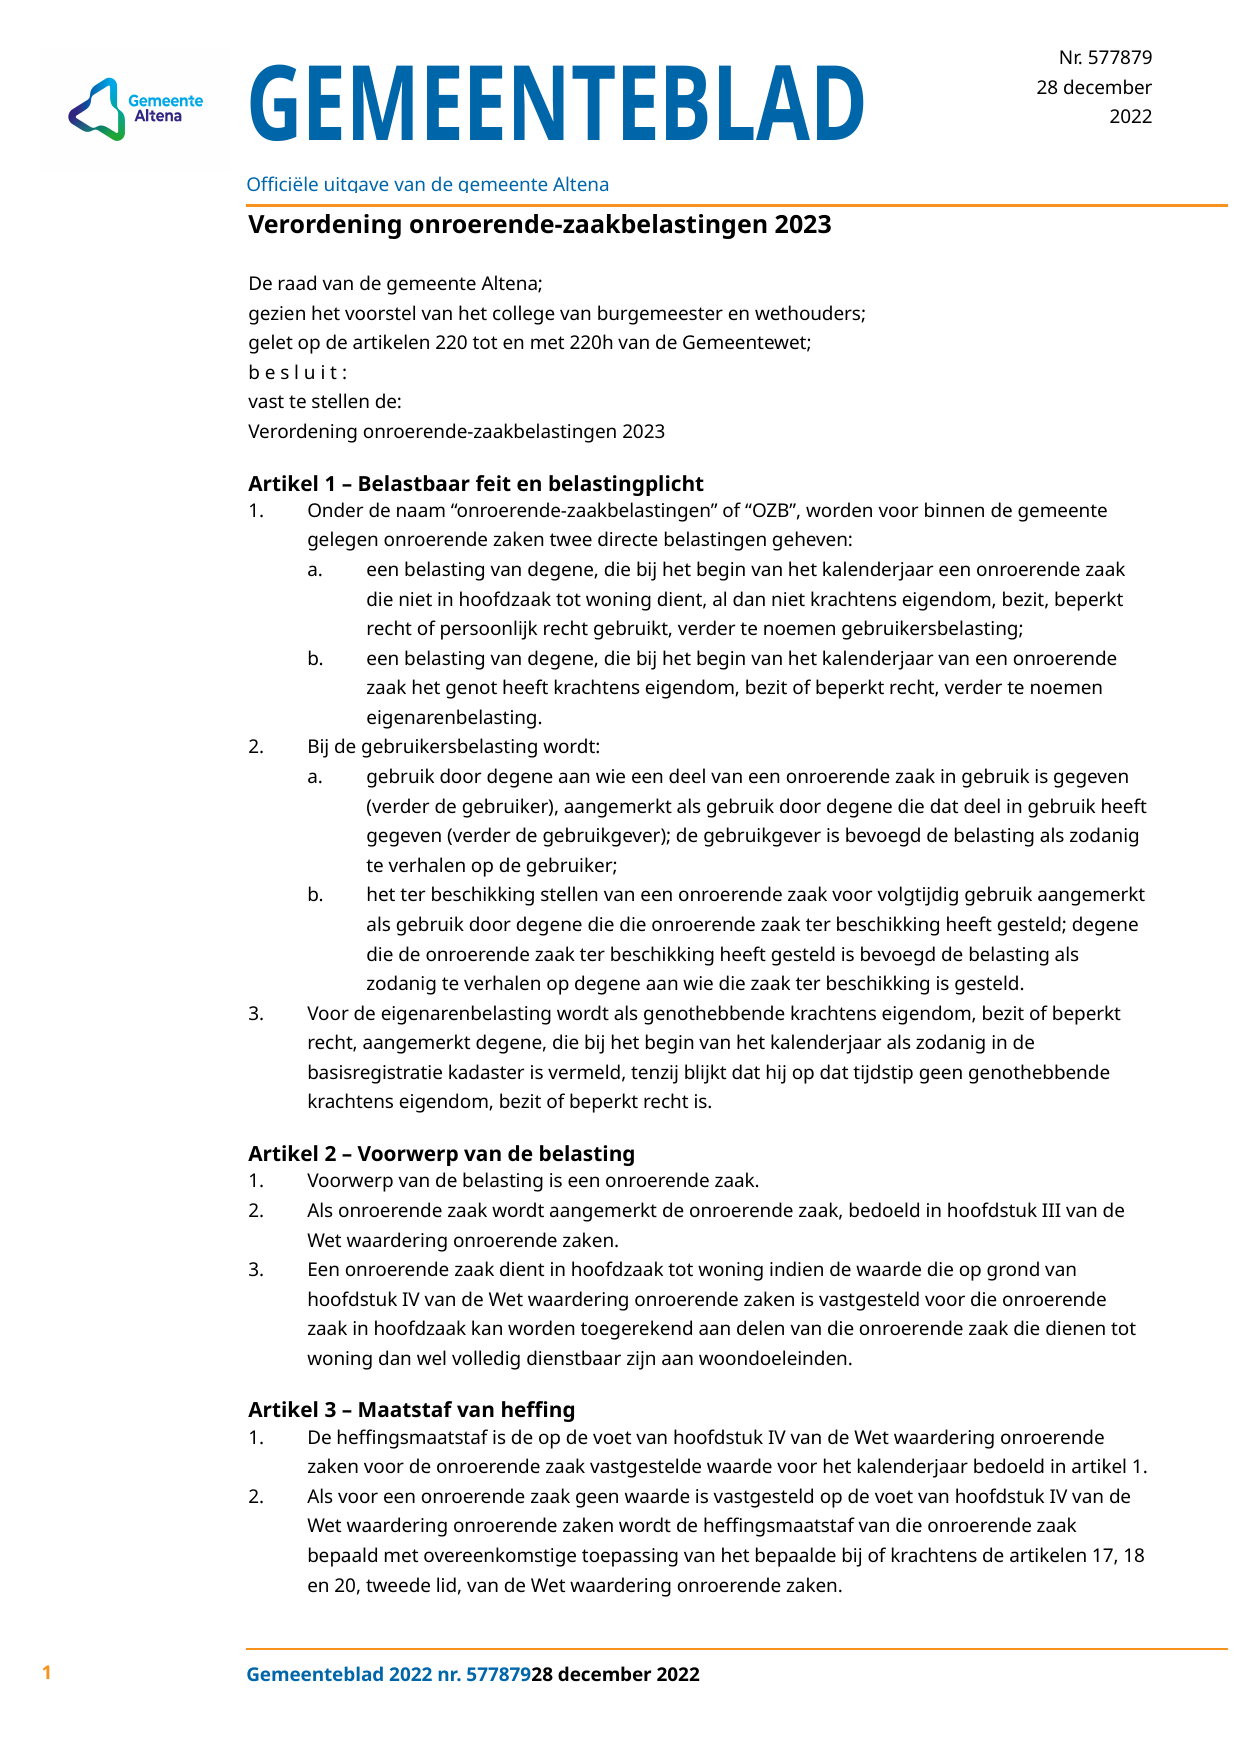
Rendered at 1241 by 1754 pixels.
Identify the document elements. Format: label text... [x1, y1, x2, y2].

list Onder de naam “onroerende-zaakbelastingen” of “OZB”, worden voor binnen de gemeente gelegen onroerende zaken twee directe belastingen geheven: [248, 497, 1152, 552]
list een belasting van degene, die bij het begin van het kalenderjaar van een onroerende zaak het genot heeft krachtens eigendom, bezit of beperkt recht, verder te noemen eigenarenbelasting. [307, 645, 1152, 730]
text vast te stellen de: [248, 389, 1152, 414]
list Als voor een onroerende zaak geen waarde is vastgesteld op de voet van hoofdstuk IV van de Wet waardering onroerende zaken wordt de heffingsmaatstaf van die onroerende zaak bepaald met overeenkomstige toepassing van het bepaalde bij of krachtens de artikelen 17, 18 en 20, tweede lid, van de Wet waardering onroerende zaken. [248, 1483, 1152, 1598]
text Artikel 1 – Belastbaar feit en belastingplicht [248, 469, 1152, 497]
text b e s l u i t : [248, 359, 1152, 385]
list Als onroerende zaak wordt aangemerkt de onroerende zaak, bedoeld in hoofdstuk III van de Wet waardering onroerende zaken. [248, 1197, 1152, 1252]
list een belasting van degene, die bij het begin van het kalenderjaar een onroerende zaak die niet in hoofdzaak tot woning dient, al dan niet krachtens eigendom, bezit, beperkt recht of persoonlijk recht gebruikt, verder te noemen gebruikersbelasting; [307, 556, 1152, 641]
list Voorwerp van de belasting is een onroerende zaak. [248, 1168, 1152, 1193]
list Voor de eigenarenbelasting wordt als genothebbende krachtens eigendom, bezit of beperkt recht, aangemerkt degene, die bij het begin van het kalenderjaar als zodanig in de basisregistratie kadaster is vermeld, tenzij blijkt dat hij op dat tijdstip geen genothebbende krachtens eigendom, bezit of beperkt recht is. [248, 1000, 1152, 1114]
text gezien het voorstel van het college van burgemeester en wethouders; [248, 300, 1152, 326]
text Artikel 2 – Voorwerp van de belasting [248, 1139, 1152, 1168]
list Bij de gebruikersbelasting wordt: [248, 734, 1152, 759]
list gebruik door degene aan wie een deel van een onroerende zaak in gebruik is gegeven (verder de gebruiker), aangemerkt als gebruik door degene die dat deel in gebruik heeft gegeven (verder de gebruikgever); de gebruikgever is bevoegd de belasting als zodanig te verhalen op de gebruiker; [307, 763, 1152, 878]
list het ter beschikking stellen van een onroerende zaak voor volgtijdig gebruik aangemerkt als gebruik door degene die die onroerende zaak ter beschikking heeft gesteld; degene die de onroerende zaak ter beschikking heeft gesteld is bevoegd de belasting als zodanig te verhalen op degene aan wie die zaak ter beschikking is gesteld. [307, 882, 1152, 996]
list Een onroerende zaak dient in hoofdzaak tot woning indien de waarde die op grond van hoofdstuk IV van de Wet waardering onroerende zaken is vastgesteld voor die onroerende zaak in hoofdzaak kan worden toegerekend aan delen van die onroerende zaak die dienen tot woning dan wel volledig dienstbaar zijn aan woondoeleinden. [248, 1256, 1152, 1371]
list De heffingsmaatstaf is de op de voet van hoofdstuk IV van de Wet waardering onroerende zaken voor de onroerende zaak vastgestelde waarde voor het kalenderjaar bedoeld in artikel 1. [248, 1424, 1152, 1479]
text Verordening onroerende-zaakbelastingen 2023 [248, 418, 1152, 444]
text Verordening onroerende-zaakbelastingen 2023 [248, 207, 1152, 241]
text Artikel 3 – Maatstaf van heffing [248, 1396, 1152, 1424]
text De raad van de gemeente Altena; [248, 270, 1152, 296]
picture [41, 47, 231, 172]
text gelet op de artikelen 220 tot en met 220h van de Gemeentewet; [248, 329, 1152, 355]
